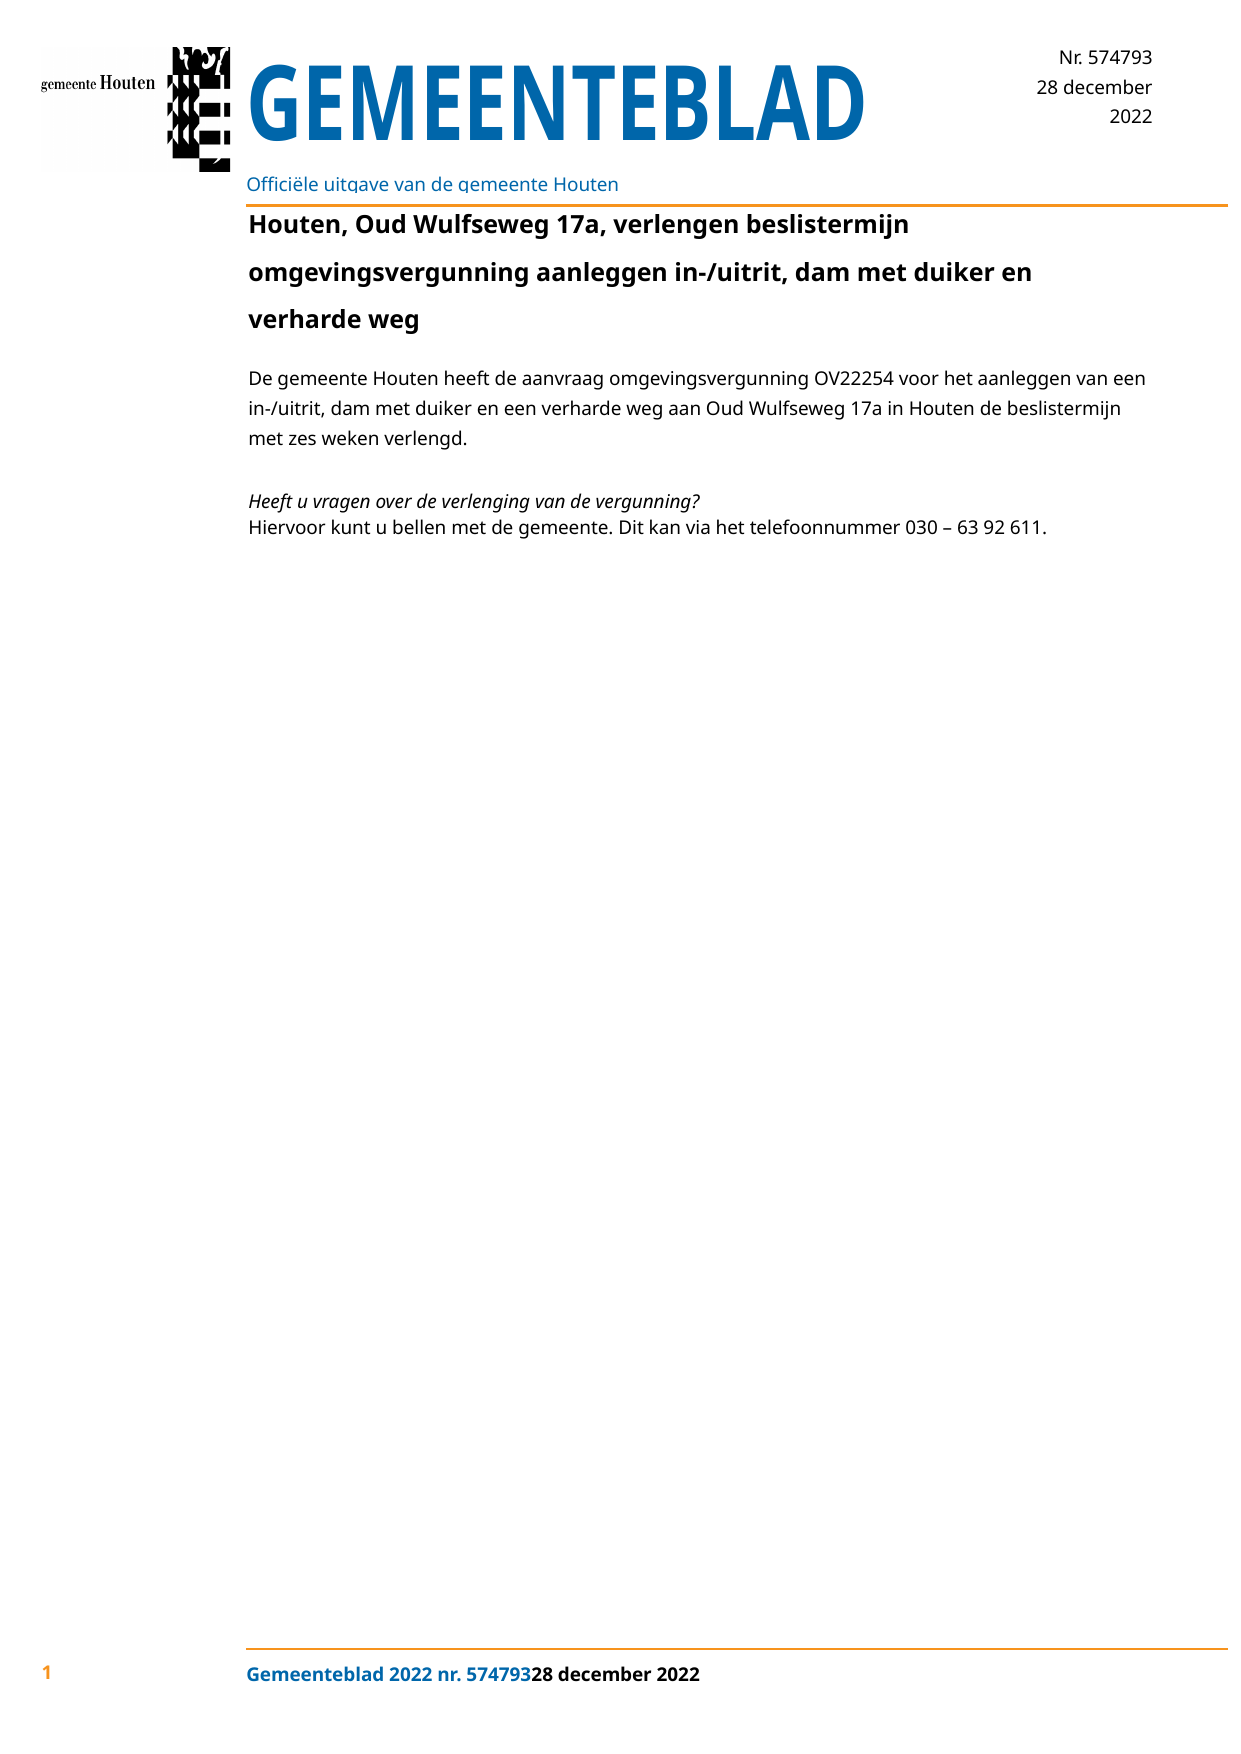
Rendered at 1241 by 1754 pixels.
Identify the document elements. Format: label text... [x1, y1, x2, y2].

text Heeft u vragen over de verlenging van de vergunning? [248, 489, 1152, 514]
picture [41, 47, 231, 172]
text Houten, Oud Wulfseweg 17a, verlengen beslistermijn omgevingsvergunning aanleggen in-/uitrit, dam met duiker en verharde weg [248, 207, 1152, 336]
text De gemeente Houten heeft de aanvraag omgevingsvergunning OV22254 voor het aanleggen van een in-/uitrit, dam met duiker en een verharde weg aan Oud Wulfseweg 17a in Houten de beslistermijn met zes weken verlengd. [248, 366, 1152, 450]
text Hiervoor kunt u bellen met de gemeente. Dit kan via het telefoonnummer 030 – 63 92 611. [248, 514, 1152, 540]
